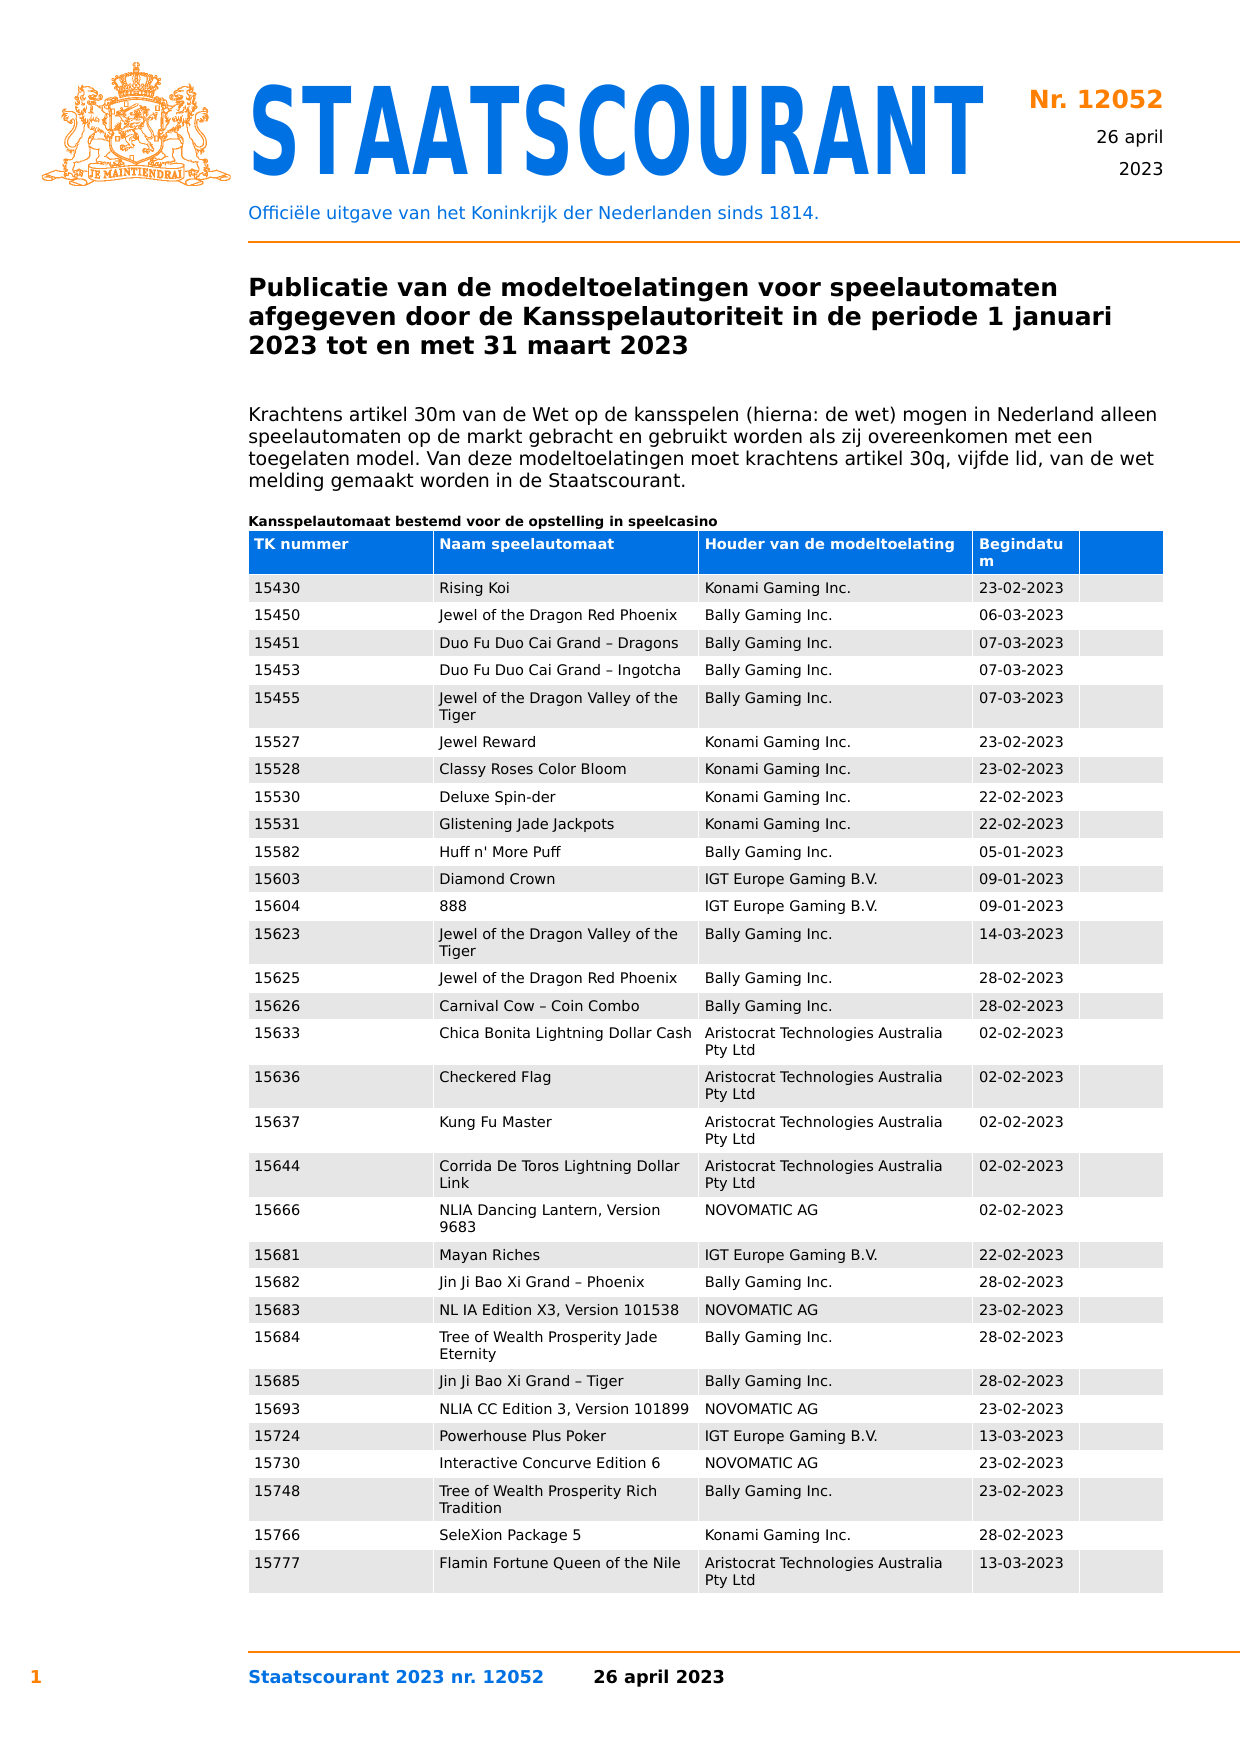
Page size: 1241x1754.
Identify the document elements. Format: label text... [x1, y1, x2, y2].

table_cell 15724 [249, 1423, 433, 1450]
table_cell 09-01-2023 [973, 866, 1079, 892]
table_cell [1080, 1550, 1163, 1593]
table_cell [1080, 729, 1163, 756]
text Krachtens artikel 30m van de Wet op de kansspelen (hierna: de wet) mogen in Nederland alleen speelautomaten op de markt gebracht en gebruikt worden als zij overeenkomen met een toegelaten model. Van deze modeltoelatingen moet krachtens artikel 30q, vijfde lid, van de wet melding gemaakt worden in de Staatscourant. [248, 404, 1163, 492]
table_cell Deluxe Spin-der [434, 784, 698, 810]
table_cell Diamond Crown [434, 866, 698, 892]
table_cell [1080, 866, 1163, 892]
table_cell NLIA Dancing Lantern, Version 9683 [434, 1198, 698, 1241]
table_cell [1080, 1478, 1163, 1521]
table_cell Konami Gaming Inc. [699, 1523, 972, 1549]
table_cell 28-02-2023 [973, 965, 1079, 992]
table_header [25, 62, 248, 241]
table_cell [1080, 757, 1163, 783]
table_cell [1080, 1198, 1163, 1241]
table_cell Houder van de modeltoelating [699, 531, 972, 574]
table_cell 888 [434, 894, 698, 920]
table_cell Powerhouse Plus Poker [434, 1423, 698, 1450]
table_cell NOVOMATIC AG [699, 1451, 972, 1477]
table_cell 15777 [249, 1550, 433, 1593]
table_cell 22-02-2023 [973, 1242, 1079, 1268]
table_cell 02-02-2023 [973, 1153, 1079, 1197]
table_cell [1080, 965, 1163, 992]
table_cell [1080, 630, 1163, 656]
table_cell 15633 [249, 1020, 433, 1063]
table_cell 28-02-2023 [973, 1523, 1079, 1549]
table_cell 15666 [249, 1198, 433, 1241]
table_cell 28-02-2023 [973, 1324, 1079, 1367]
table_cell 23-02-2023 [973, 1478, 1079, 1521]
table_cell 15604 [249, 894, 433, 920]
table_cell 15684 [249, 1324, 433, 1367]
table_cell Carnival Cow – Coin Combo [434, 993, 698, 1019]
table_cell Aristocrat Technologies Australia Pty Ltd [699, 1550, 972, 1593]
table_cell 02-02-2023 [973, 1065, 1079, 1108]
table_cell Kung Fu Master [434, 1109, 698, 1152]
table_cell Jin Ji Bao Xi Grand – Phoenix [434, 1269, 698, 1296]
table_cell 15582 [249, 839, 433, 865]
table_cell 15453 [249, 658, 433, 684]
table_cell 07-03-2023 [973, 630, 1079, 656]
table_cell Konami Gaming Inc. [699, 757, 972, 783]
table_cell [1080, 658, 1163, 684]
table_cell [1080, 575, 1163, 602]
table_cell 28-02-2023 [973, 993, 1079, 1019]
table_cell Bally Gaming Inc. [699, 603, 972, 629]
table_cell 13-03-2023 [973, 1423, 1079, 1450]
table_cell Konami Gaming Inc. [699, 575, 972, 602]
table_cell Flamin Fortune Queen of the Nile [434, 1550, 698, 1593]
table_cell [1080, 531, 1163, 574]
table_cell 15450 [249, 603, 433, 629]
table_cell 22-02-2023 [973, 811, 1079, 838]
table_cell 05-01-2023 [973, 839, 1079, 865]
table_cell Bally Gaming Inc. [699, 1269, 972, 1296]
table_cell 15626 [249, 993, 433, 1019]
subtitle Publicatie van de modeltoelatingen voor speelautomaten afgegeven door de Kansspelautoriteit in de periode 1 januari 2023 tot en met 31 maart 2023 [248, 273, 1163, 361]
table_cell [1080, 894, 1163, 920]
table_cell [1080, 1020, 1163, 1063]
table_cell Huff n' More Puff [434, 839, 698, 865]
table_cell Glistening Jade Jackpots [434, 811, 698, 838]
table_cell Jewel of the Dragon Red Phoenix [434, 965, 698, 992]
table_cell 15748 [249, 1478, 433, 1521]
table_cell Aristocrat Technologies Australia Pty Ltd [699, 1153, 972, 1197]
table_cell 15531 [249, 811, 433, 838]
table_cell 15603 [249, 866, 433, 892]
table_cell [1080, 1297, 1163, 1323]
table_cell Aristocrat Technologies Australia Pty Ltd [699, 1020, 972, 1063]
table_cell Duo Fu Duo Cai Grand – Dragons [434, 630, 698, 656]
table_cell [1080, 1065, 1163, 1108]
table_cell Bally Gaming Inc. [699, 630, 972, 656]
table_cell 15430 [249, 575, 433, 602]
table_cell NL IA Edition X3, Version 101538 [434, 1297, 698, 1323]
table_cell Rising Koi [434, 575, 698, 602]
table_cell Corrida De Toros Lightning Dollar Link [434, 1153, 698, 1197]
table_cell [1080, 1242, 1163, 1268]
table_cell Jewel of the Dragon Red Phoenix [434, 603, 698, 629]
table_cell Jin Ji Bao Xi Grand – Tiger [434, 1369, 698, 1395]
table_cell Begindatum [973, 531, 1079, 574]
table_cell [1080, 1523, 1163, 1549]
table_cell [1080, 1324, 1163, 1367]
table_cell Bally Gaming Inc. [699, 993, 972, 1019]
table_cell Aristocrat Technologies Australia Pty Ltd [699, 1065, 972, 1108]
table_cell 23-02-2023 [973, 757, 1079, 783]
table_cell 15636 [249, 1065, 433, 1108]
table_cell Officiële uitgave van het Koninkrijk der Nederlanden sinds 1814. [248, 203, 1240, 241]
table_cell 07-03-2023 [973, 685, 1079, 728]
table_cell Konami Gaming Inc. [699, 784, 972, 810]
table_cell 13-03-2023 [973, 1550, 1079, 1593]
table_cell 15693 [249, 1396, 433, 1422]
table_cell [1080, 1153, 1163, 1197]
table_header Nr. 12052 [998, 62, 1240, 121]
table_cell 28-02-2023 [973, 1269, 1079, 1296]
table_cell 15682 [249, 1269, 433, 1296]
table_cell Tree of Wealth Prosperity Jade Eternity [434, 1324, 698, 1367]
table_cell Bally Gaming Inc. [699, 1324, 972, 1367]
table_cell 15527 [249, 729, 433, 756]
table_cell Duo Fu Duo Cai Grand – Ingotcha [434, 658, 698, 684]
table_cell Jewel Reward [434, 729, 698, 756]
table_cell 23-02-2023 [973, 1396, 1079, 1422]
table_cell [1080, 811, 1163, 838]
table_cell 09-01-2023 [973, 894, 1079, 920]
table_cell 23-02-2023 [973, 1451, 1079, 1477]
table_cell 28-02-2023 [973, 1369, 1079, 1395]
table_cell 06-03-2023 [973, 603, 1079, 629]
table_cell 02-02-2023 [973, 1020, 1079, 1063]
table_cell [1080, 784, 1163, 810]
table_cell 15637 [249, 1109, 433, 1152]
table_cell Jewel of the Dragon Valley of the Tiger [434, 921, 698, 964]
table_cell 14-03-2023 [973, 921, 1079, 964]
table_cell [1080, 1369, 1163, 1395]
table_cell Bally Gaming Inc. [699, 1478, 972, 1521]
table_cell [1080, 685, 1163, 728]
table_cell [1080, 993, 1163, 1019]
table_cell Aristocrat Technologies Australia Pty Ltd [699, 1109, 972, 1152]
table_cell 15681 [249, 1242, 433, 1268]
table_cell [1080, 839, 1163, 865]
table_cell 15455 [249, 685, 433, 728]
table_cell TK nummer [249, 531, 433, 574]
table_cell [1080, 1451, 1163, 1477]
table_cell 07-03-2023 [973, 658, 1079, 684]
table_cell 26 april [998, 121, 1240, 153]
table_cell 15730 [249, 1451, 433, 1477]
table_cell [1080, 1423, 1163, 1450]
table_header STAATSCOURANT [248, 62, 998, 203]
table_cell Jewel of the Dragon Valley of the Tiger [434, 685, 698, 728]
table_cell 02-02-2023 [973, 1198, 1079, 1241]
table_cell 23-02-2023 [973, 729, 1079, 756]
table_header Kansspelautomaat bestemd voor de opstelling in speelcasino [248, 514, 1163, 530]
table_cell [1080, 1109, 1163, 1152]
table_cell Interactive Concurve Edition 6 [434, 1451, 698, 1477]
table_cell 15451 [249, 630, 433, 656]
table_cell NOVOMATIC AG [699, 1198, 972, 1241]
table_cell Bally Gaming Inc. [699, 685, 972, 728]
table_cell [1080, 1396, 1163, 1422]
picture [41, 62, 231, 186]
table_cell IGT Europe Gaming B.V. [699, 1423, 972, 1450]
table_cell 15685 [249, 1369, 433, 1395]
table_cell NOVOMATIC AG [699, 1396, 972, 1422]
table_cell NOVOMATIC AG [699, 1297, 972, 1323]
table_cell Classy Roses Color Bloom [434, 757, 698, 783]
table_cell Mayan Riches [434, 1242, 698, 1268]
table_cell Chica Bonita Lightning Dollar Cash [434, 1020, 698, 1063]
table_cell Checkered Flag [434, 1065, 698, 1108]
table_cell IGT Europe Gaming B.V. [699, 1242, 972, 1268]
table_cell 2023 [998, 153, 1240, 203]
table_cell IGT Europe Gaming B.V. [699, 894, 972, 920]
table_cell Bally Gaming Inc. [699, 839, 972, 865]
table_cell 15623 [249, 921, 433, 964]
table_cell 15530 [249, 784, 433, 810]
table_cell Bally Gaming Inc. [699, 658, 972, 684]
table_cell Tree of Wealth Prosperity Rich Tradition [434, 1478, 698, 1521]
table_cell [1080, 1269, 1163, 1296]
table_cell SeleXion Package 5 [434, 1523, 698, 1549]
table_cell 23-02-2023 [973, 1297, 1079, 1323]
table_cell Bally Gaming Inc. [699, 1369, 972, 1395]
table_cell Naam speelautomaat [434, 531, 698, 574]
table_cell 15625 [249, 965, 433, 992]
table_cell NLIA CC Edition 3, Version 101899 [434, 1396, 698, 1422]
table_cell [1080, 921, 1163, 964]
table_cell 22-02-2023 [973, 784, 1079, 810]
table_cell Konami Gaming Inc. [699, 729, 972, 756]
table_cell 15683 [249, 1297, 433, 1323]
table_cell 15528 [249, 757, 433, 783]
table_cell 15644 [249, 1153, 433, 1197]
table_cell Konami Gaming Inc. [699, 811, 972, 838]
table_cell 15766 [249, 1523, 433, 1549]
table_cell [1080, 603, 1163, 629]
table_cell 23-02-2023 [973, 575, 1079, 602]
table_cell 02-02-2023 [973, 1109, 1079, 1152]
table_cell IGT Europe Gaming B.V. [699, 866, 972, 892]
table_cell Bally Gaming Inc. [699, 965, 972, 992]
table_cell Bally Gaming Inc. [699, 921, 972, 964]
